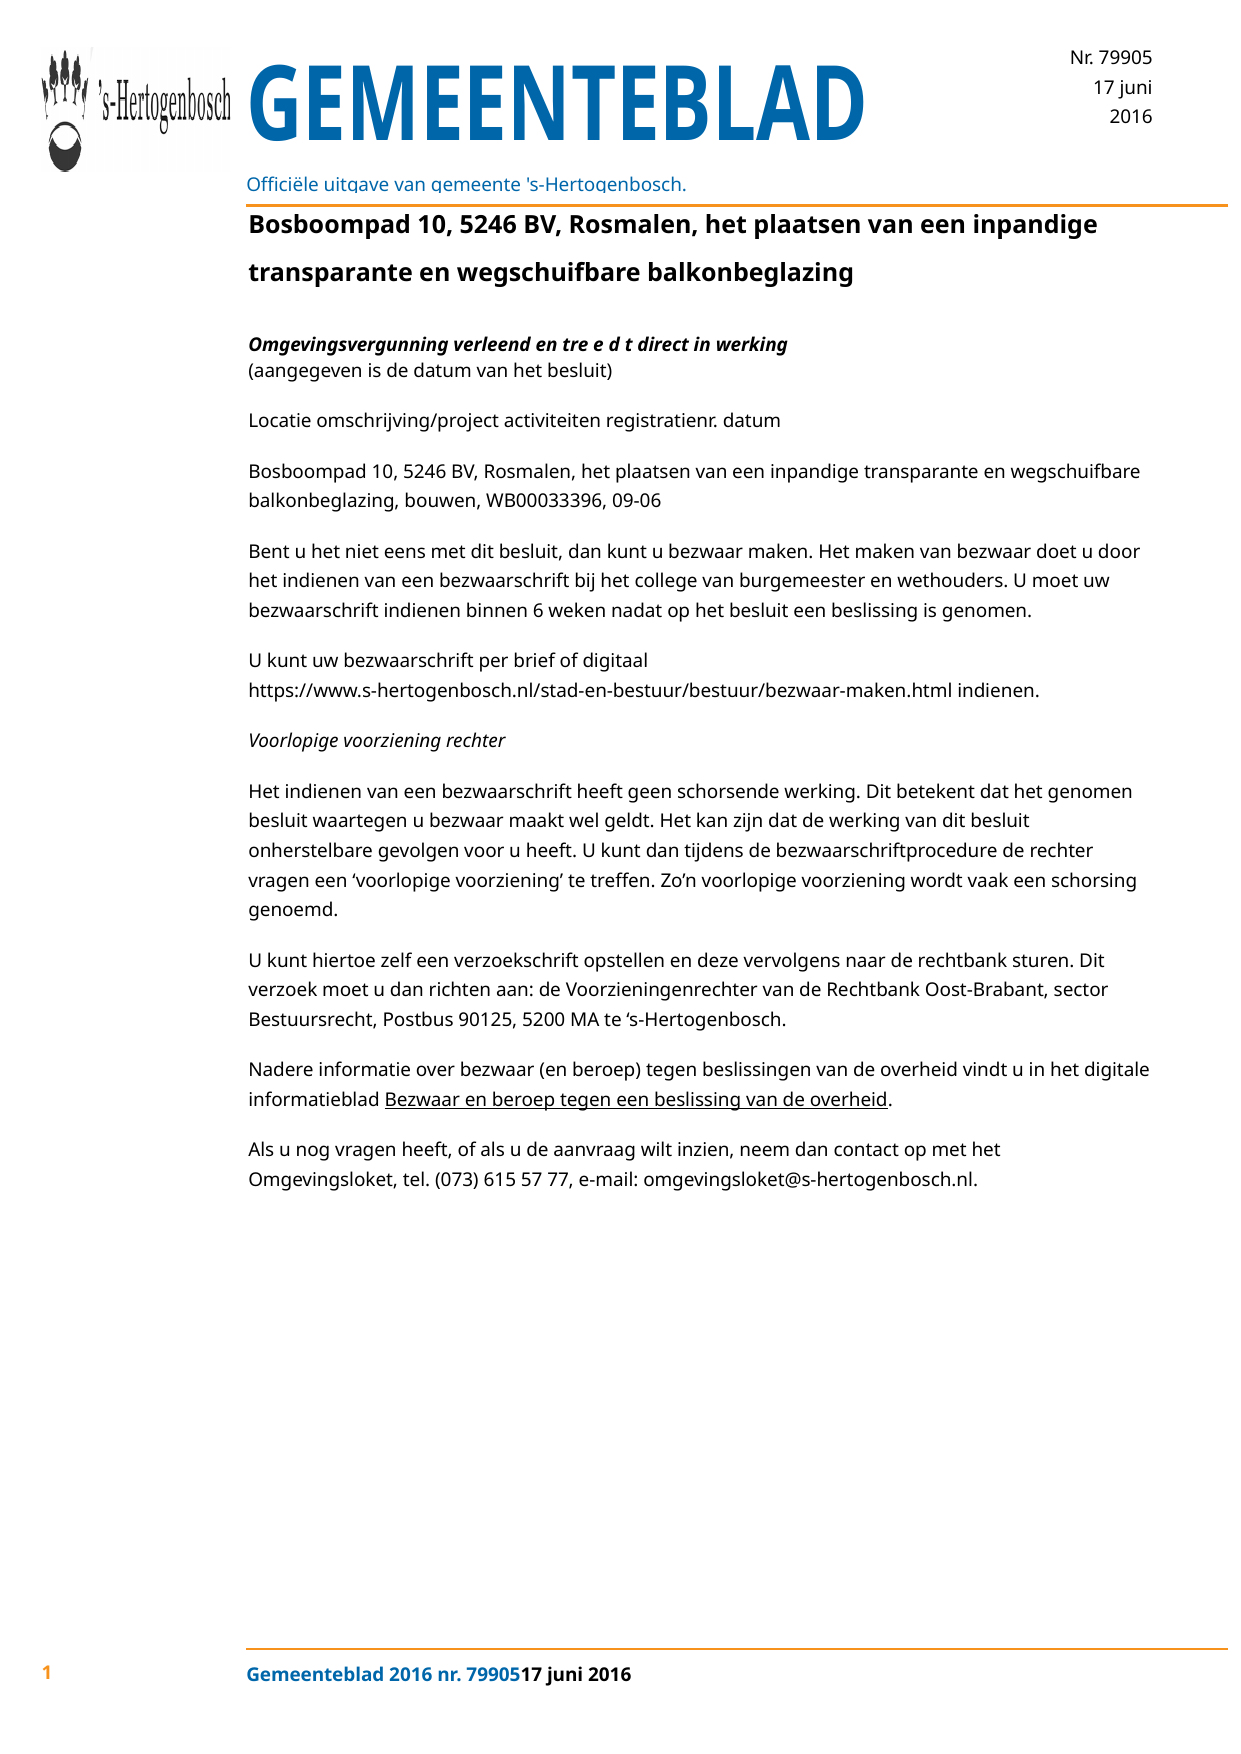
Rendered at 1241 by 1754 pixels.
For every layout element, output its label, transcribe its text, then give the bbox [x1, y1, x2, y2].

picture [41, 47, 231, 172]
text U kunt hiertoe zelf een verzoekschrift opstellen en deze vervolgens naar de rechtbank sturen. Dit verzoek moet u dan richten aan: de Voorzieningenrechter van de Rechtbank Oost-Brabant, sector Bestuursrecht, Postbus 90125, 5200 MA te ‘s-Hertogenbosch. [248, 947, 1152, 1032]
text Locatie omschrijving/project activiteiten registratienr. datum [248, 408, 1152, 433]
text Voorlopige voorziening rechter [248, 728, 1152, 753]
text Het indienen van een bezwaarschrift heeft geen schorsende werking. Dit betekent dat het genomen besluit waartegen u bezwaar maakt wel geldt. Het kan zijn dat de werking van dit besluit onherstelbare gevolgen voor u heeft. U kunt dan tijdens de bezwaarschriftprocedure de rechter vragen een ‘voorlopige voorziening’ te treffen. Zo’n voorlopige voorziening wordt vaak een schorsing genoemd. [248, 778, 1152, 922]
text Nadere informatie over bezwaar (en beroep) tegen beslissingen van de overheid vindt u in het digitale informatieblad Bezwaar en beroep tegen een beslissing van de overheid. [248, 1056, 1152, 1112]
text Bosboompad 10, 5246 BV, Rosmalen, het plaatsen van een inpandige transparante en wegschuifbare balkonbeglazing, bouwen, WB00033396, 09-06 [248, 458, 1152, 513]
text (aangegeven is de datum van het besluit) [248, 357, 1152, 383]
text Bosboompad 10, 5246 BV, Rosmalen, het plaatsen van een inpandige transparante en wegschuifbare balkonbeglazing [248, 207, 1152, 288]
text Als u nog vragen heeft, of als u de aanvraag wilt inzien, neem dan contact op met het Omgevingsloket, tel. (073) 615 57 77, e-mail: omgevingsloket@s-hertogenbosch.nl. [248, 1136, 1152, 1192]
text U kunt uw bezwaarschrift per brief of digitaal https://www.s-hertogenbosch.nl/stad-en-bestuur/bestuur/bezwaar-maken.html indienen. [248, 648, 1152, 703]
text Omgevingsvergunning verleend en tre e d t direct in werking [248, 331, 1152, 357]
text Bent u het niet eens met dit besluit, dan kunt u bezwaar maken. Het maken van bezwaar doet u door het indienen van een bezwaarschrift bij het college van burgemeester en wethouders. U moet uw bezwaarschrift indienen binnen 6 weken nadat op het besluit een beslissing is genomen. [248, 538, 1152, 623]
